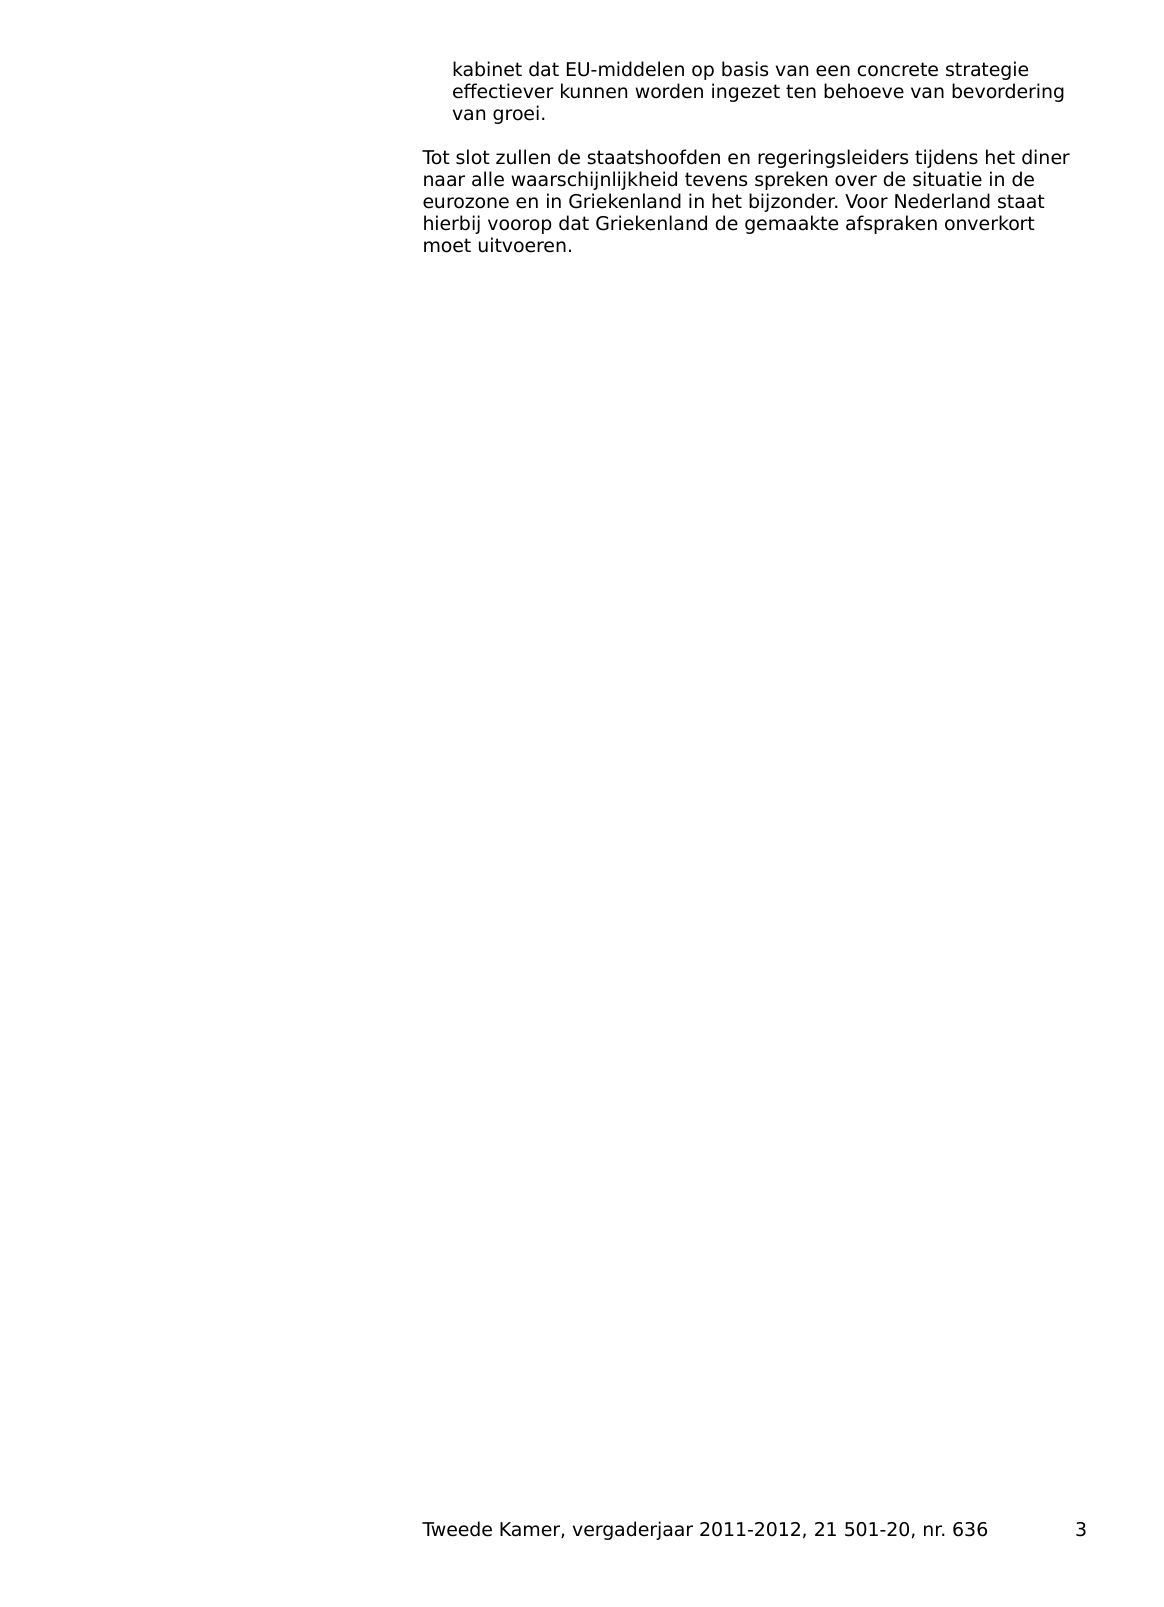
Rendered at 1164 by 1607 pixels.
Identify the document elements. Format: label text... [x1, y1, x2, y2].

text Tot slot zullen de staatshoofden en regeringsleiders tijdens het diner naar alle waarschijnlijkheid tevens spreken over de situatie in de eurozone en in Griekenland in het bijzonder. Voor Nederland staat hierbij voorop dat Griekenland de gemaakte afspraken onverkort moet uitvoeren. [422, 147, 1087, 257]
text kabinet dat EU-middelen op basis van een concrete strategie effectiever kunnen worden ingezet ten behoeve van bevordering van groei. [422, 59, 1087, 125]
